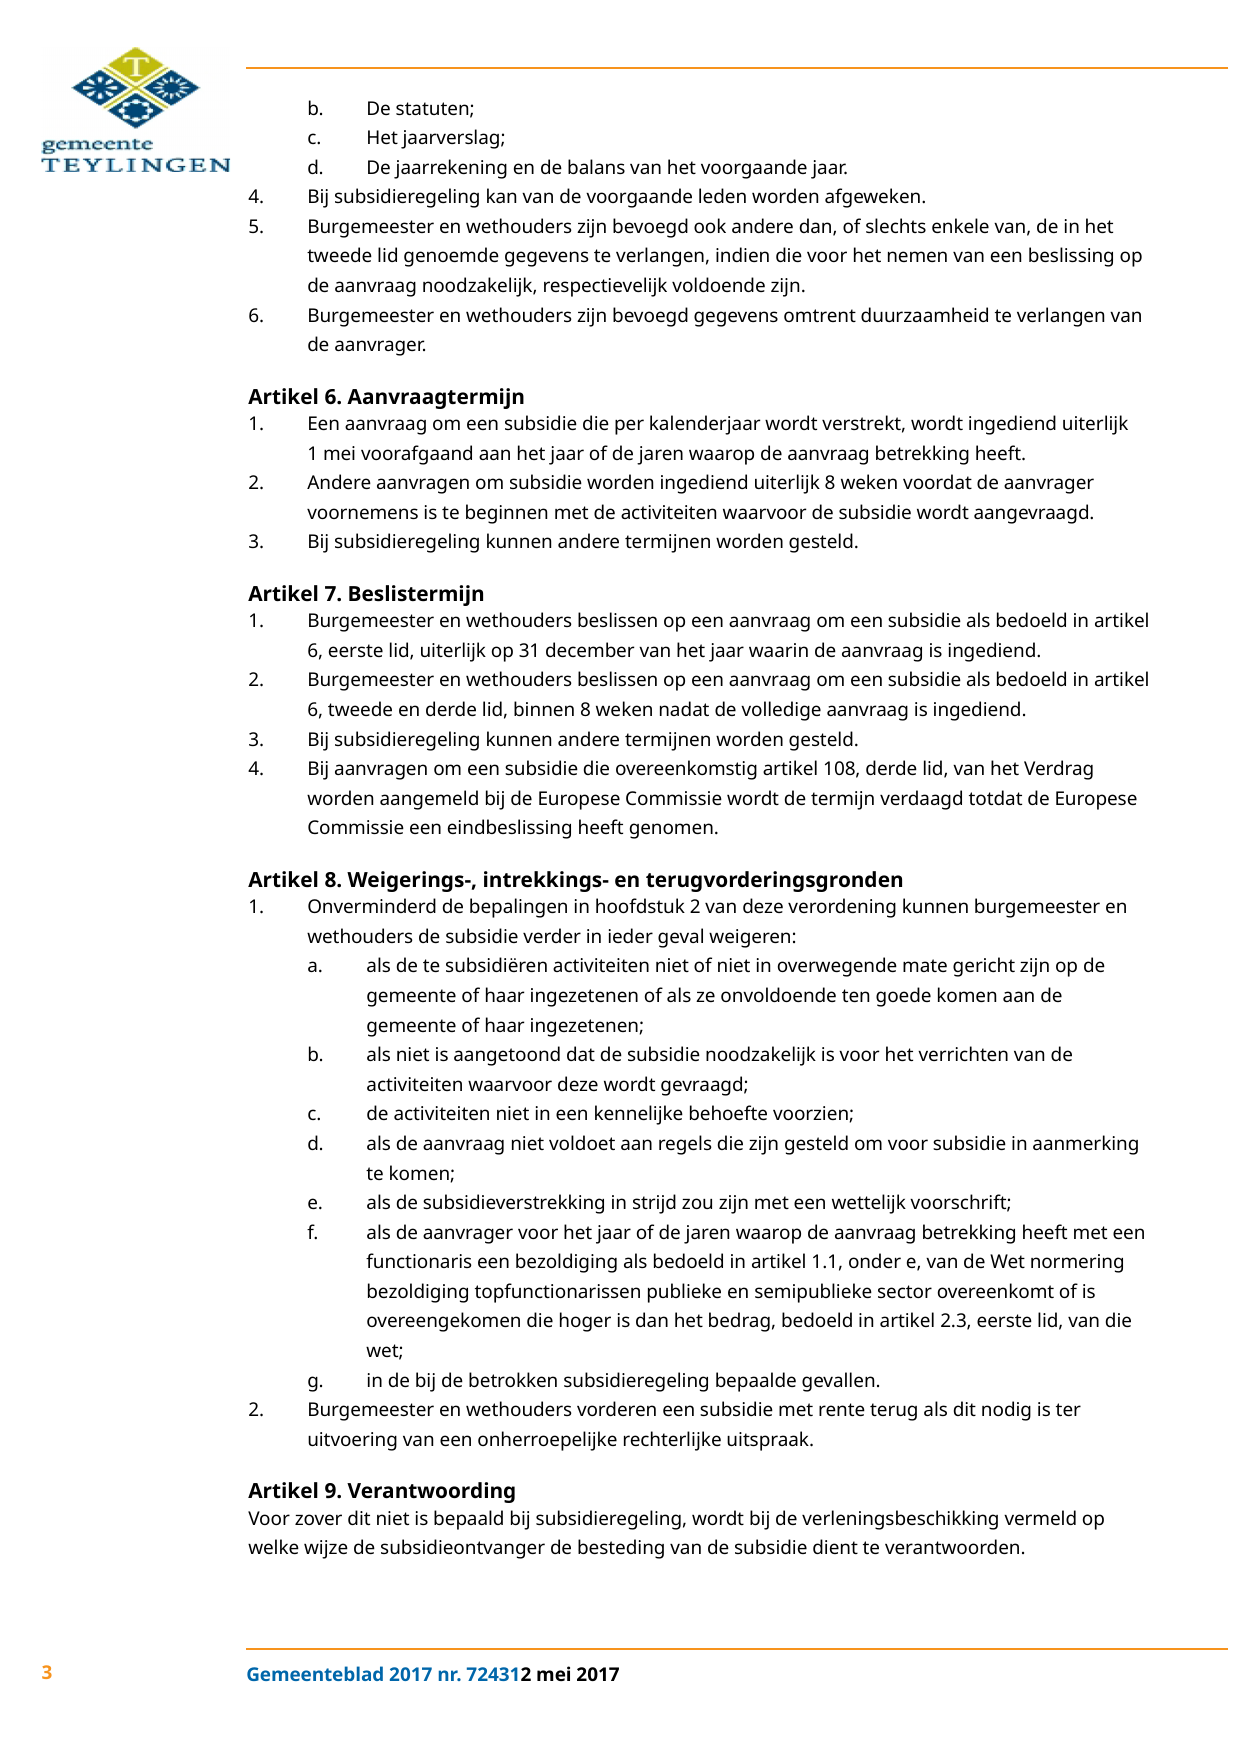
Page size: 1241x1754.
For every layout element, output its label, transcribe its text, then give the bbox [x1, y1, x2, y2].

list Bij subsidieregeling kunnen andere termijnen worden gesteld. [248, 529, 1152, 554]
text Artikel 6. Aanvraagtermijn [248, 382, 1152, 410]
list Onverminderd de bepalingen in hoofdstuk 2 van deze verordening kunnen burgemeester en wethouders de subsidie verder in ieder geval weigeren: [248, 893, 1152, 949]
list Andere aanvragen om subsidie worden ingediend uiterlijk 8 weken voordat de aanvrager voornemens is te beginnen met de activiteiten waarvoor de subsidie wordt aangevraagd. [248, 469, 1152, 525]
list De jaarrekening en de balans van het voorgaande jaar. [307, 154, 1152, 180]
list Het jaarverslag; [307, 124, 1152, 150]
list als de subsidieverstrekking in strijd zou zijn met een wettelijk voorschrift; [307, 1189, 1152, 1215]
list Burgemeester en wethouders zijn bevoegd gegevens omtrent duurzaamheid te verlangen van de aanvrager. [248, 302, 1152, 357]
list Een aanvraag om een subsidie die per kalenderjaar wordt verstrekt, wordt ingediend uiterlijk 1 mei voorafgaand aan het jaar of de jaren waarop de aanvraag betrekking heeft. [248, 410, 1152, 466]
list Burgemeester en wethouders vorderen een subsidie met rente terug als dit nodig is ter uitvoering van een onherroepelijke rechterlijke uitspraak. [248, 1396, 1152, 1452]
list als de te subsidiëren activiteiten niet of niet in overwegende mate gericht zijn op de gemeente of haar ingezetenen of als ze onvoldoende ten goede komen aan de gemeente of haar ingezetenen; [307, 953, 1152, 1037]
list in de bij de betrokken subsidieregeling bepaalde gevallen. [307, 1367, 1152, 1392]
list als de aanvrager voor het jaar of de jaren waarop de aanvraag betrekking heeft met een functionaris een bezoldiging als bedoeld in artikel 1.1, onder e, van de Wet normering bezoldiging topfunctionarissen publieke en semipublieke sector overeenkomt of is overeengekomen die hoger is dan het bedrag, bedoeld in artikel 2.3, eerste lid, van die wet; [307, 1219, 1152, 1363]
text Artikel 9. Verantwoording [248, 1476, 1152, 1505]
list Bij subsidieregeling kunnen andere termijnen worden gesteld. [248, 726, 1152, 752]
list Burgemeester en wethouders beslissen op een aanvraag om een subsidie als bedoeld in artikel 6, eerste lid, uiterlijk op 31 december van het jaar waarin de aanvraag is ingediend. [248, 607, 1152, 663]
list Bij aanvragen om een subsidie die overeenkomstig artikel 108, derde lid, van het Verdrag worden aangemeld bij de Europese Commissie wordt de termijn verdaagd totdat de Europese Commissie een eindbeslissing heeft genomen. [248, 755, 1152, 840]
list als niet is aangetoond dat de subsidie noodzakelijk is voor het verrichten van de activiteiten waarvoor deze wordt gevraagd; [307, 1041, 1152, 1097]
text Artikel 8. Weigerings-, intrekkings- en terugvorderingsgronden [248, 865, 1152, 893]
list Bij subsidieregeling kan van de voorgaande leden worden afgeweken. [248, 183, 1152, 209]
list Burgemeester en wethouders zijn bevoegd ook andere dan, of slechts enkele van, de in het tweede lid genoemde gegevens te verlangen, indien die voor het nemen van een beslissing op de aanvraag noodzakelijk, respectievelijk voldoende zijn. [248, 213, 1152, 298]
list de activiteiten niet in een kennelijke behoefte voorzien; [307, 1101, 1152, 1126]
picture [41, 47, 231, 172]
list Burgemeester en wethouders beslissen op een aanvraag om een subsidie als bedoeld in artikel 6, tweede en derde lid, binnen 8 weken nadat de volledige aanvraag is ingediend. [248, 667, 1152, 722]
text Voor zover dit niet is bepaald bij subsidieregeling, wordt bij de verleningsbeschikking vermeld op welke wijze de subsidieontvanger de besteding van de subsidie dient te verantwoorden. [248, 1505, 1152, 1560]
list De statuten; [307, 95, 1152, 121]
list als de aanvraag niet voldoet aan regels die zijn gesteld om voor subsidie in aanmerking te komen; [307, 1130, 1152, 1185]
text Artikel 7. Beslistermijn [248, 579, 1152, 607]
